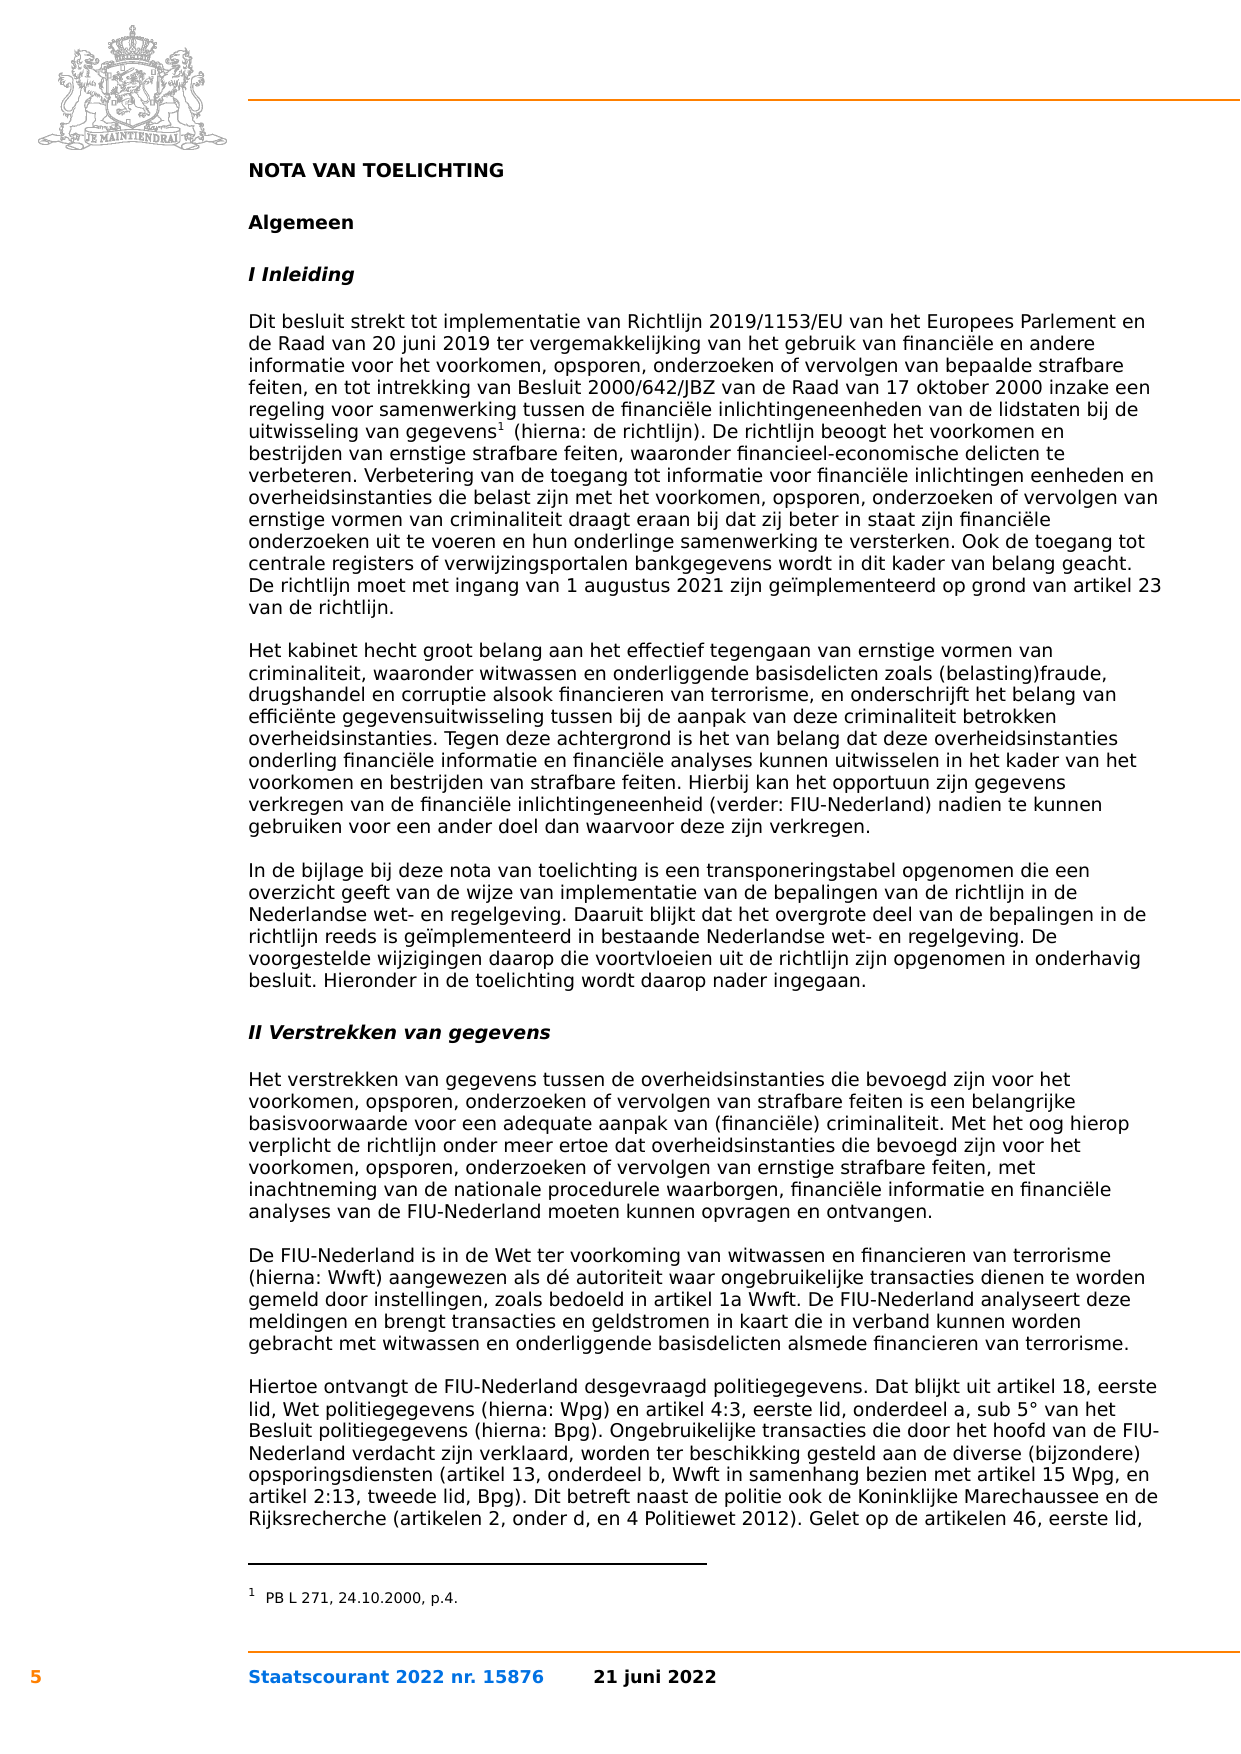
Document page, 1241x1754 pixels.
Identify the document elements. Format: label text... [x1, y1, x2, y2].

text De FIU-Nederland is in de Wet ter voorkoming van witwassen en financieren van terrorisme (hierna: Wwft) aangewezen als dé autoriteit waar ongebruikelijke transacties dienen te worden gemeld door instellingen, zoals bedoeld in artikel 1a Wwft. De FIU-Nederland analyseert deze meldingen en brengt transacties en geldstromen in kaart die in verband kunnen worden gebracht met witwassen en onderliggende basisdelicten alsmede financieren van terrorisme. [248, 1245, 1163, 1354]
text Het verstrekken van gegevens tussen de overheidsinstanties die bevoegd zijn voor het voorkomen, opsporen, onderzoeken of vervolgen van strafbare feiten is een belangrijke basisvoorwaarde voor een adequate aanpak van (financiële) criminaliteit. Met het oog hierop verplicht de richtlijn onder meer ertoe dat overheidsinstanties die bevoegd zijn voor het voorkomen, opsporen, onderzoeken of vervolgen van ernstige strafbare feiten, met inachtneming van de nationale procedurele waarborgen, financiële informatie en financiële analyses van de FIU-Nederland moeten kunnen opvragen en ontvangen. [248, 1069, 1163, 1223]
text Het kabinet hecht groot belang aan het effectief tegengaan van ernstige vormen van criminaliteit, waaronder witwassen en onderliggende basisdelicten zoals (belasting)fraude, drugshandel en corruptie alsook financieren van terrorisme, en onderschrijft het belang van efficiënte gegevensuitwisseling tussen bij de aanpak van deze criminaliteit betrokken overheidsinstanties. Tegen deze achtergrond is het van belang dat deze overheidsinstanties onderling financiële informatie en financiële analyses kunnen uitwisselen in het kader van het voorkomen en bestrijden van strafbare feiten. Hierbij kan het opportuun zijn gegevens verkregen van de financiële inlichtingeneenheid (verder: FIU-Nederland) nadien te kunnen gebruiken voor een ander doel dan waarvoor deze zijn verkregen. [248, 640, 1163, 838]
subtitle Algemeen [248, 212, 1163, 234]
subtitle NOTA VAN TOELICHTING [248, 160, 1163, 182]
text Hiertoe ontvangt de FIU-Nederland desgevraagd politiegegevens. Dat blijkt uit artikel 18, eerste lid, Wet politiegegevens (hierna: Wpg) en artikel 4:3, eerste lid, onderdeel a, sub 5° van het Besluit politiegegevens (hierna: Bpg). Ongebruikelijke transacties die door het hoofd van de FIU-Nederland verdacht zijn verklaard, worden ter beschikking gesteld aan de diverse (bijzondere) opsporingsdiensten (artikel 13, onderdeel b, Wwft in samenhang bezien met artikel 15 Wpg, en artikel 2:13, tweede lid, Bpg). Dit betreft naast de politie ook de Koninklijke Marechaussee en de Rijksrecherche (artikelen 2, onder d, en 4 Politiewet 2012). Gelet op de artikelen 46, eerste lid, [248, 1376, 1163, 1530]
text PB L 271, 24.10.2000, p.4. [248, 1586, 1163, 1608]
text Dit besluit strekt tot implementatie van Richtlijn 2019/1153/EU van het Europees Parlement en de Raad van 20 juni 2019 ter vergemakkelijking van het gebruik van financiële en andere informatie voor het voorkomen, opsporen, onderzoeken of vervolgen van bepaalde strafbare feiten, en tot intrekking van Besluit 2000/642/JBZ van de Raad van 17 oktober 2000 inzake een regeling voor samenwerking tussen de financiële inlichtingeneenheden van de lidstaten bij de uitwisseling van gegevens (hierna: de richtlijn). De richtlijn beoogt het voorkomen en bestrijden van ernstige strafbare feiten, waaronder financieel-economische delicten te verbeteren. Verbetering van de toegang tot informatie voor financiële inlichtingen eenheden en overheidsinstanties die belast zijn met het voorkomen, opsporen, onderzoeken of vervolgen van ernstige vormen van criminaliteit draagt eraan bij dat zij beter in staat zijn financiële onderzoeken uit te voeren en hun onderlinge samenwerking te versterken. Ook de toegang tot centrale registers of verwijzingsportalen bankgegevens wordt in dit kader van belang geacht. De richtlijn moet met ingang van 1 augustus 2021 zijn geïmplementeerd op grond van artikel 23 van de richtlijn. [248, 311, 1163, 618]
subtitle II Verstrekken van gegevens [248, 1022, 1163, 1044]
subtitle I Inleiding [248, 264, 1163, 286]
picture [38, 25, 227, 150]
text In de bijlage bij deze nota van toelichting is een transponeringstabel opgenomen die een overzicht geeft van de wijze van implementatie van de bepalingen van de richtlijn in de Nederlandse wet- en regelgeving. Daaruit blijkt dat het overgrote deel van de bepalingen in de richtlijn reeds is geïmplementeerd in bestaande Nederlandse wet- en regelgeving. De voorgestelde wijzigingen daarop die voortvloeien uit de richtlijn zijn opgenomen in onderhavig besluit. Hieronder in de toelichting wordt daarop nader ingegaan. [248, 860, 1163, 992]
